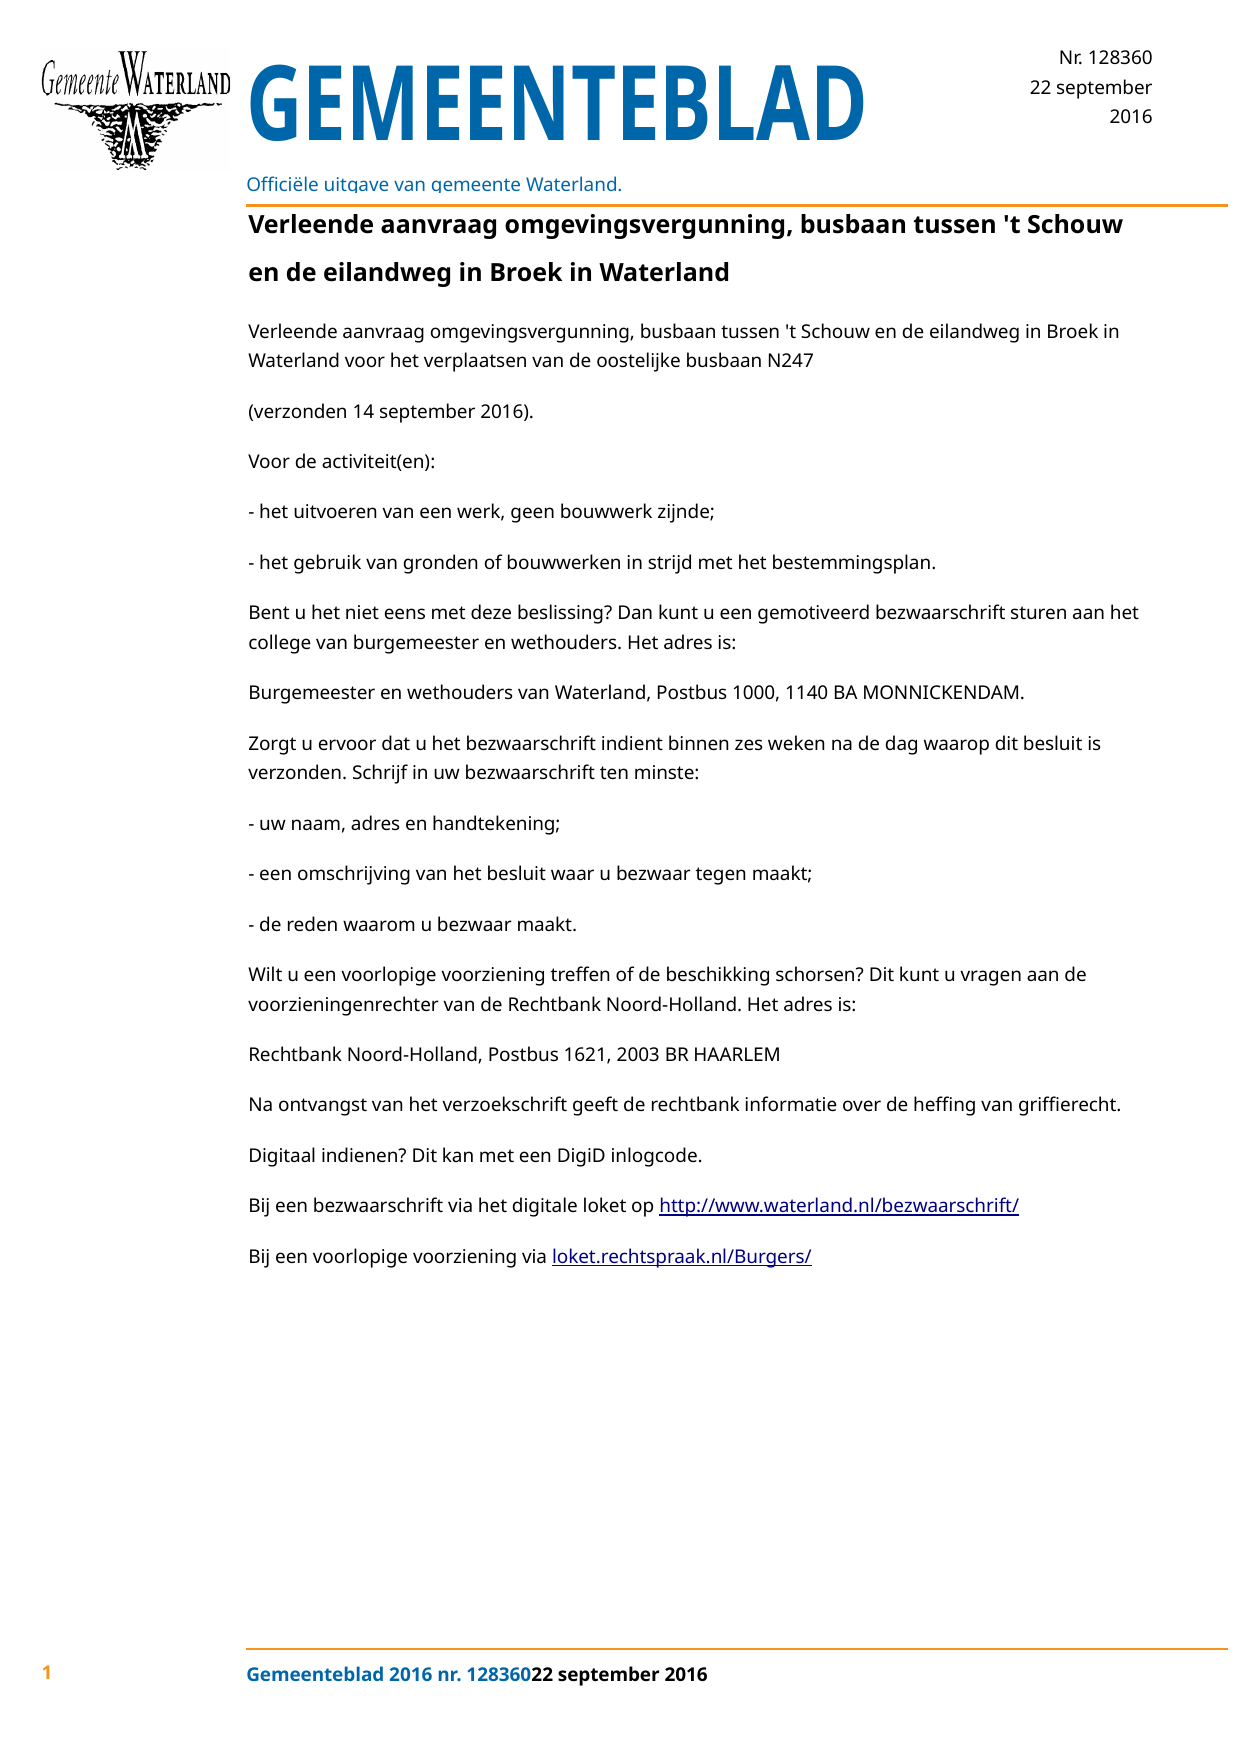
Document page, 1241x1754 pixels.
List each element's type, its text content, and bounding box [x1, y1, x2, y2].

text - het gebruik van gronden of bouwwerken in strijd met het bestemmingsplan. [248, 549, 1152, 575]
text Bij een bezwaarschrift via het digitale loket op http://www.waterland.nl/bezwaarschrift/ [248, 1192, 1152, 1218]
text - een omschrijving van het besluit waar u bezwaar tegen maakt; [248, 860, 1152, 886]
text Wilt u een voorlopige voorziening treffen of de beschikking schorsen? Dit kunt u vragen aan de voorzieningenrechter van de Rechtbank Noord-Holland. Het adres is: [248, 961, 1152, 1017]
picture [41, 47, 231, 172]
text Burgemeester en wethouders van Waterland, Postbus 1000, 1140 BA MONNICKENDAM. [248, 679, 1152, 705]
text (verzonden 14 september 2016). [248, 398, 1152, 424]
text Rechtbank Noord-Holland, Postbus 1621, 2003 BR HAARLEM [248, 1041, 1152, 1067]
text Bent u het niet eens met deze beslissing? Dan kunt u een gemotiveerd bezwaarschrift sturen aan het college van burgemeester en wethouders. Het adres is: [248, 599, 1152, 655]
text - de reden waarom u bezwaar maakt. [248, 911, 1152, 937]
text Verleende aanvraag omgevingsvergunning, busbaan tussen 't Schouw en de eilandweg in Broek in Waterland [248, 207, 1152, 288]
text - uw naam, adres en handtekening; [248, 810, 1152, 836]
text Zorgt u ervoor dat u het bezwaarschrift indient binnen zes weken na de dag waarop dit besluit is verzonden. Schrijf in uw bezwaarschrift ten minste: [248, 730, 1152, 785]
text Na ontvangst van het verzoekschrift geeft de rechtbank informatie over de heffing van griffierecht. [248, 1092, 1152, 1117]
text Bij een voorlopige voorziening via loket.rechtspraak.nl/Burgers/ [248, 1243, 1152, 1269]
text Digitaal indienen? Dit kan met een DigiD inlogcode. [248, 1142, 1152, 1168]
text Voor de activiteit(en): [248, 448, 1152, 474]
text - het uitvoeren van een werk, geen bouwwerk zijnde; [248, 499, 1152, 524]
text Verleende aanvraag omgevingsvergunning, busbaan tussen 't Schouw en de eilandweg in Broek in Waterland voor het verplaatsen van de oostelijke busbaan N247 [248, 318, 1152, 373]
